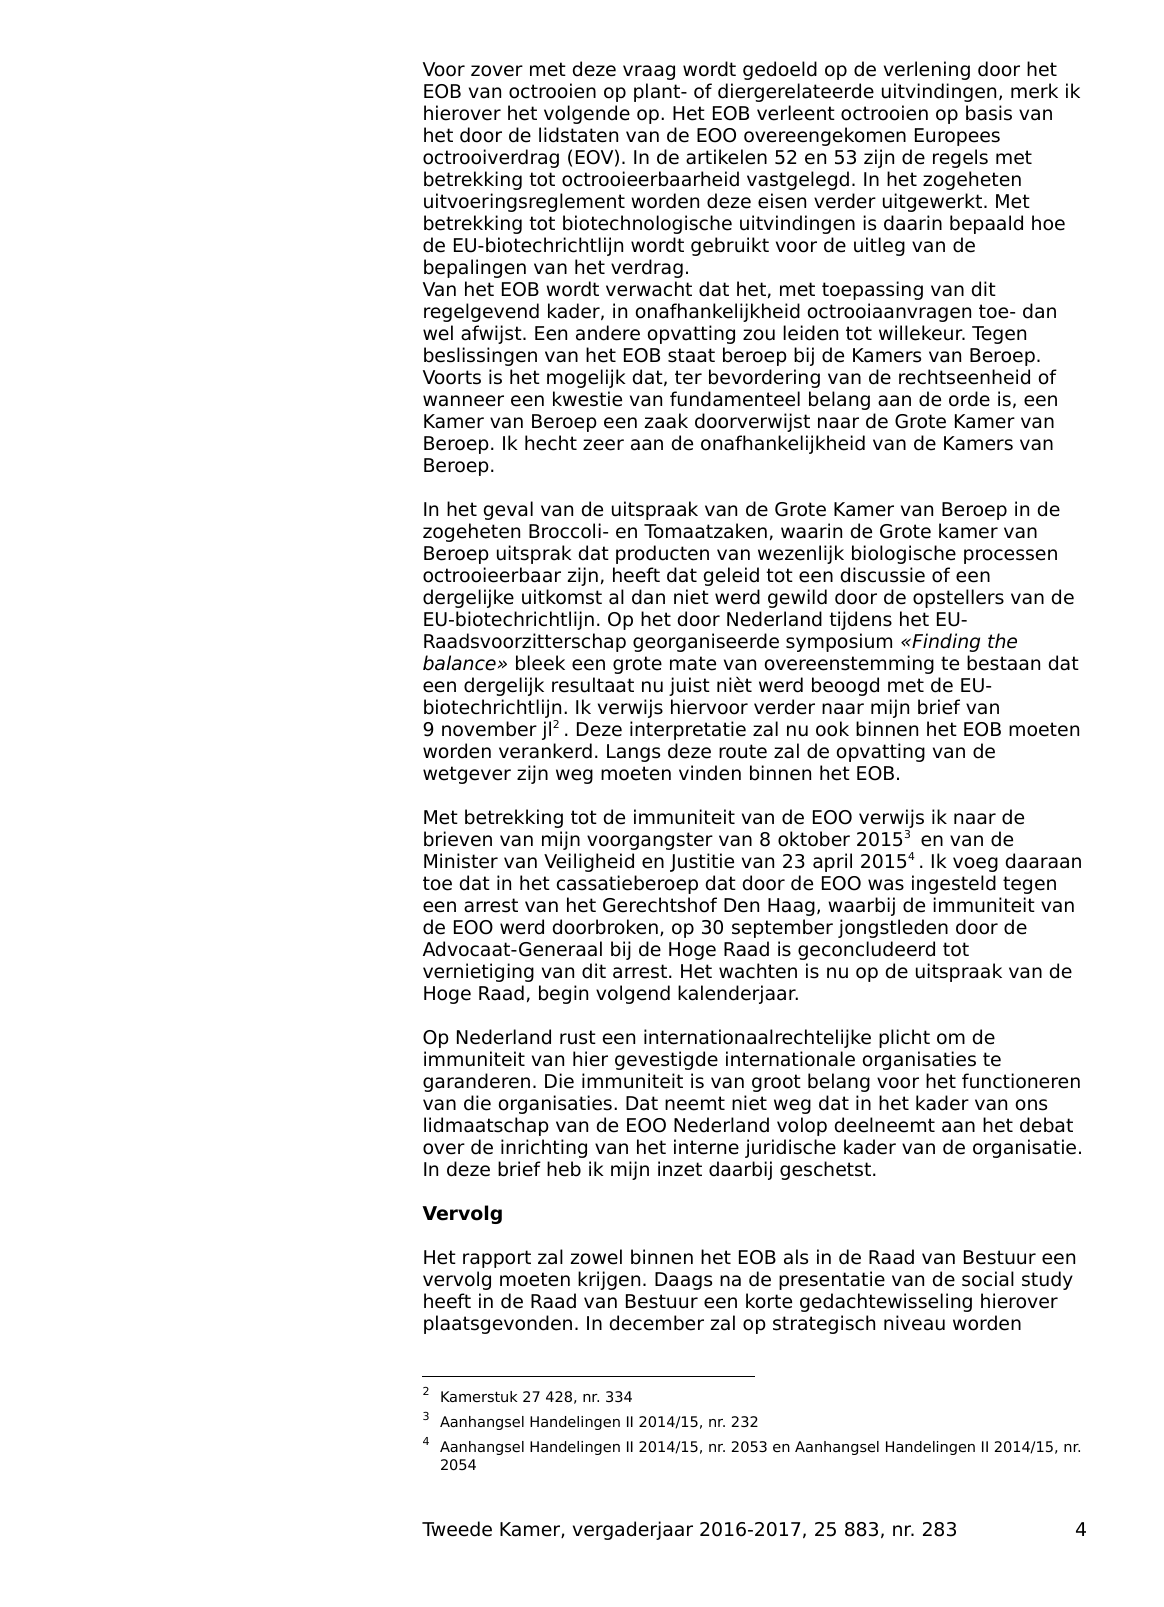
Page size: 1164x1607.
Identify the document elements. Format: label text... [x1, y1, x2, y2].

text In het geval van de uitspraak van de Grote Kamer van Beroep in de zogeheten Broccoli- en Tomaatzaken, waarin de Grote kamer van Beroep uitsprak dat producten van wezenlijk biologische processen octrooieerbaar zijn, heeft dat geleid tot een discussie of een dergelijke uitkomst al dan niet werd gewild door de opstellers van de EU-biotechrichtlijn. Op het door Nederland tijdens het EU-Raadsvoorzitterschap georganiseerde symposium «Finding the balance» bleek een grote mate van overeenstemming te bestaan dat een dergelijk resultaat nu juist nièt werd beoogd met de EU-biotechrichtlijn. Ik verwijs hiervoor verder naar mijn brief van 9 november jl. Deze interpretatie zal nu ook binnen het EOB moeten worden verankerd. Langs deze route zal de opvatting van de wetgever zijn weg moeten vinden binnen het EOB. [422, 499, 1087, 784]
text Van het EOB wordt verwacht dat het, met toepassing van dit regelgevend kader, in onafhankelijkheid octrooiaanvragen toe- dan wel afwijst. Een andere opvatting zou leiden tot willekeur. Tegen beslissingen van het EOB staat beroep bij de Kamers van Beroep. Voorts is het mogelijk dat, ter bevordering van de rechtseenheid of wanneer een kwestie van fundamenteel belang aan de orde is, een Kamer van Beroep een zaak doorverwijst naar de Grote Kamer van Beroep. Ik hecht zeer aan de onafhankelijkheid van de Kamers van Beroep. [422, 279, 1087, 477]
subtitle Vervolg [422, 1203, 1087, 1225]
text Kamerstuk 27 428, nr. 334 [422, 1385, 1087, 1407]
text Voor zover met deze vraag wordt gedoeld op de verlening door het EOB van octrooien op plant- of diergerelateerde uitvindingen, merk ik hierover het volgende op. Het EOB verleent octrooien op basis van het door de lidstaten van de EOO overeengekomen Europees octrooiverdrag (EOV). In de artikelen 52 en 53 zijn de regels met betrekking tot octrooieerbaarheid vastgelegd. In het zogeheten uitvoeringsreglement worden deze eisen verder uitgewerkt. Met betrekking tot biotechnologische uitvindingen is daarin bepaald hoe de EU-biotechrichtlijn wordt gebruikt voor de uitleg van de bepalingen van het verdrag. [422, 59, 1087, 279]
text Aanhangsel Handelingen II 2014/15, nr. 232 [422, 1410, 1087, 1432]
text Het rapport zal zowel binnen het EOB als in de Raad van Bestuur een vervolg moeten krijgen. Daags na de presentatie van de social study heeft in de Raad van Bestuur een korte gedachtewisseling hierover plaatsgevonden. In december zal op strategisch niveau worden [422, 1247, 1087, 1335]
text Met betrekking tot de immuniteit van de EOO verwijs ik naar de brieven van mijn voorgangster van 8 oktober 2015 en van de Minister van Veiligheid en Justitie van 23 april 2015. Ik voeg daaraan toe dat in het cassatieberoep dat door de EOO was ingesteld tegen een arrest van het Gerechtshof Den Haag, waarbij de immuniteit van de EOO werd doorbroken, op 30 september jongstleden door de Advocaat-Generaal bij de Hoge Raad is geconcludeerd tot vernietiging van dit arrest. Het wachten is nu op de uitspraak van de Hoge Raad, begin volgend kalenderjaar. [422, 807, 1087, 1004]
text Op Nederland rust een internationaalrechtelijke plicht om de immuniteit van hier gevestigde internationale organisaties te garanderen. Die immuniteit is van groot belang voor het functioneren van die organisaties. Dat neemt niet weg dat in het kader van ons lidmaatschap van de EOO Nederland volop deelneemt aan het debat over de inrichting van het interne juridische kader van de organisatie. In deze brief heb ik mijn inzet daarbij geschetst. [422, 1027, 1087, 1181]
text Aanhangsel Handelingen II 2014/15, nr. 2053 en Aanhangsel Handelingen II 2014/15, nr. 2054 [422, 1435, 1087, 1474]
